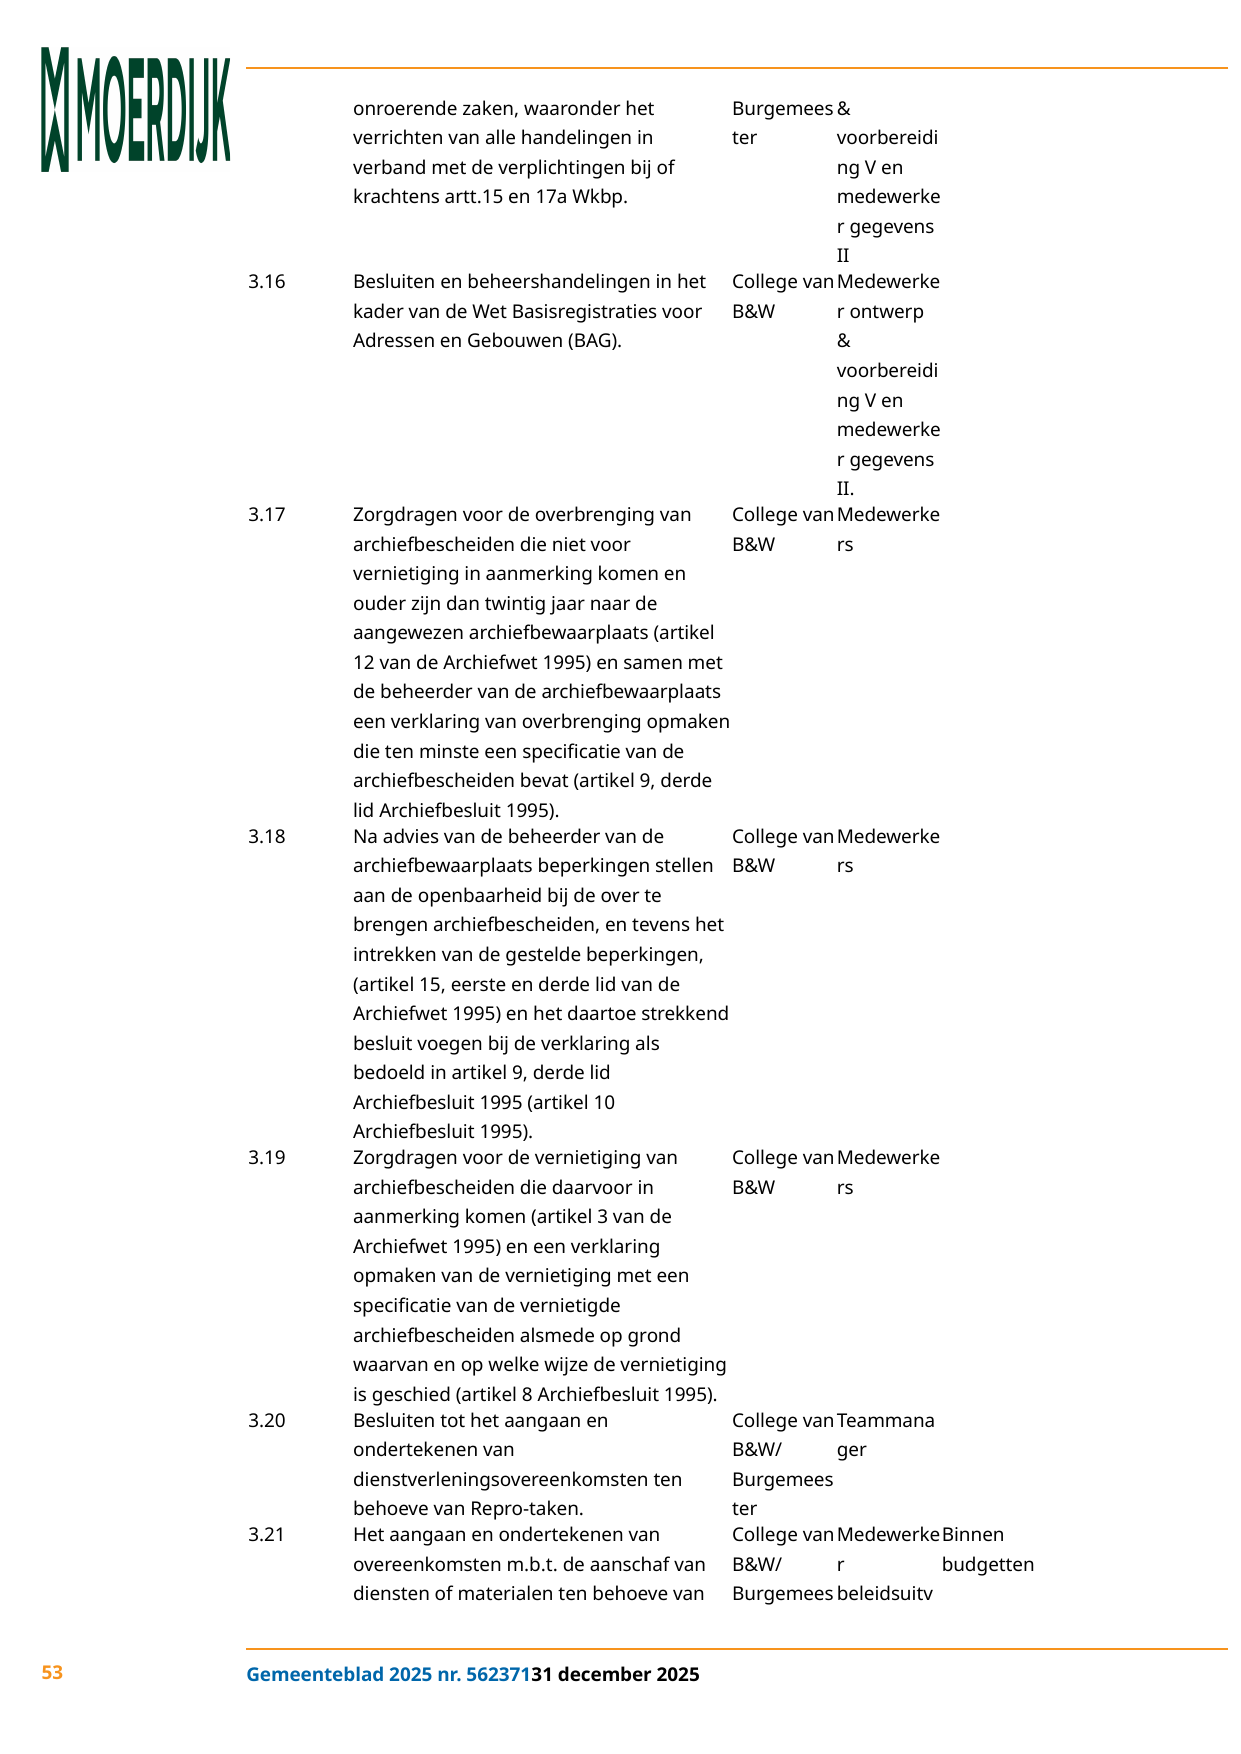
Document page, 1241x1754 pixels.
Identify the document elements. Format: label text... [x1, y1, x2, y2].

table_cell 3.20 [248, 1407, 353, 1521]
table_cell 3.19 [248, 1144, 353, 1407]
table_cell Medewerkers [837, 501, 942, 823]
table_cell 3.21 [248, 1521, 353, 1606]
table_cell Besluiten tot het aangaan en ondertekenen van dienstverleningsovereenkomsten ten behoeve van Repro-taken. [353, 1407, 732, 1521]
table_cell Na advies van de beheerder van de archiefbewaarplaats beperkingen stellen aan de openbaarheid bij de over te brengen archiefbescheiden, en tevens het intrekken van de gestelde beperkingen, (artikel 15, eerste en derde lid van de Archiefwet 1995) en het daartoe strekkend besluit voegen bij de verklaring als bedoeld in artikel 9, derde lid Archiefbesluit 1995 (artikel 10 Archiefbesluit 1995). [353, 823, 732, 1144]
table_cell Burgemeester [732, 95, 837, 268]
table_cell [248, 95, 353, 268]
table_cell Medewerkers [837, 823, 942, 1144]
table_cell College van B&W [732, 823, 837, 1144]
table_cell [942, 1407, 1047, 1521]
table_cell College van B&W [732, 501, 837, 823]
table_cell 3.17 [248, 501, 353, 823]
table_cell [942, 95, 1047, 268]
table_cell 3.16 [248, 269, 353, 501]
table_cell & voorbereiding V en medewerker gegevens II [837, 95, 942, 268]
table_cell 3.18 [248, 823, 353, 1144]
table_cell Medewerker ontwerp & voorbereiding V en medewerker gegevens II. [837, 269, 942, 501]
table_cell Het aangaan en ondertekenen van overeenkomsten m.b.t. de aanschaf van diensten of materialen ten behoeve van [353, 1521, 732, 1606]
table_cell College van B&W [732, 269, 837, 501]
table_cell Besluiten en beheershandelingen in het kader van de Wet Basisregistraties voor Adressen en Gebouwen (BAG). [353, 269, 732, 501]
table_cell College van B&W/ Burgemees [732, 1521, 837, 1606]
table_cell [942, 501, 1047, 823]
table_cell College van B&W/ Burgemeester [732, 1407, 837, 1521]
picture [41, 47, 231, 172]
table_cell Medewerkers [837, 1144, 942, 1407]
table_cell [942, 269, 1047, 501]
table_cell Zorgdragen voor de overbrenging van archiefbescheiden die niet voor vernietiging in aanmerking komen en ouder zijn dan twintig jaar naar de aangewezen archiefbewaarplaats (artikel 12 van de Archiefwet 1995) en samen met de beheerder van de archiefbewaarplaats een verklaring van overbrenging opmaken die ten minste een specificatie van de archiefbescheiden bevat (artikel 9, derde lid Archiefbesluit 1995). [353, 501, 732, 823]
table_cell Medewerker beleidsuitv [837, 1521, 942, 1606]
table_cell Teammanager [837, 1407, 942, 1521]
table_cell Zorgdragen voor de vernietiging van archiefbescheiden die daarvoor in aanmerking komen (artikel 3 van de Archiefwet 1995) en een verklaring opmaken van de vernietiging met een specificatie van de vernietigde archiefbescheiden alsmede op grond waarvan en op welke wijze de vernietiging is geschied (artikel 8 Archiefbesluit 1995). [353, 1144, 732, 1407]
table_cell [942, 1144, 1047, 1407]
table_cell onroerende zaken, waaronder het verrichten van alle handelingen in verband met de verplichtingen bij of krachtens artt.15 en 17a Wkbp. [353, 95, 732, 268]
table_cell College van B&W [732, 1144, 837, 1407]
table_cell [942, 823, 1047, 1144]
table_cell Binnen budgetten [942, 1521, 1047, 1606]
